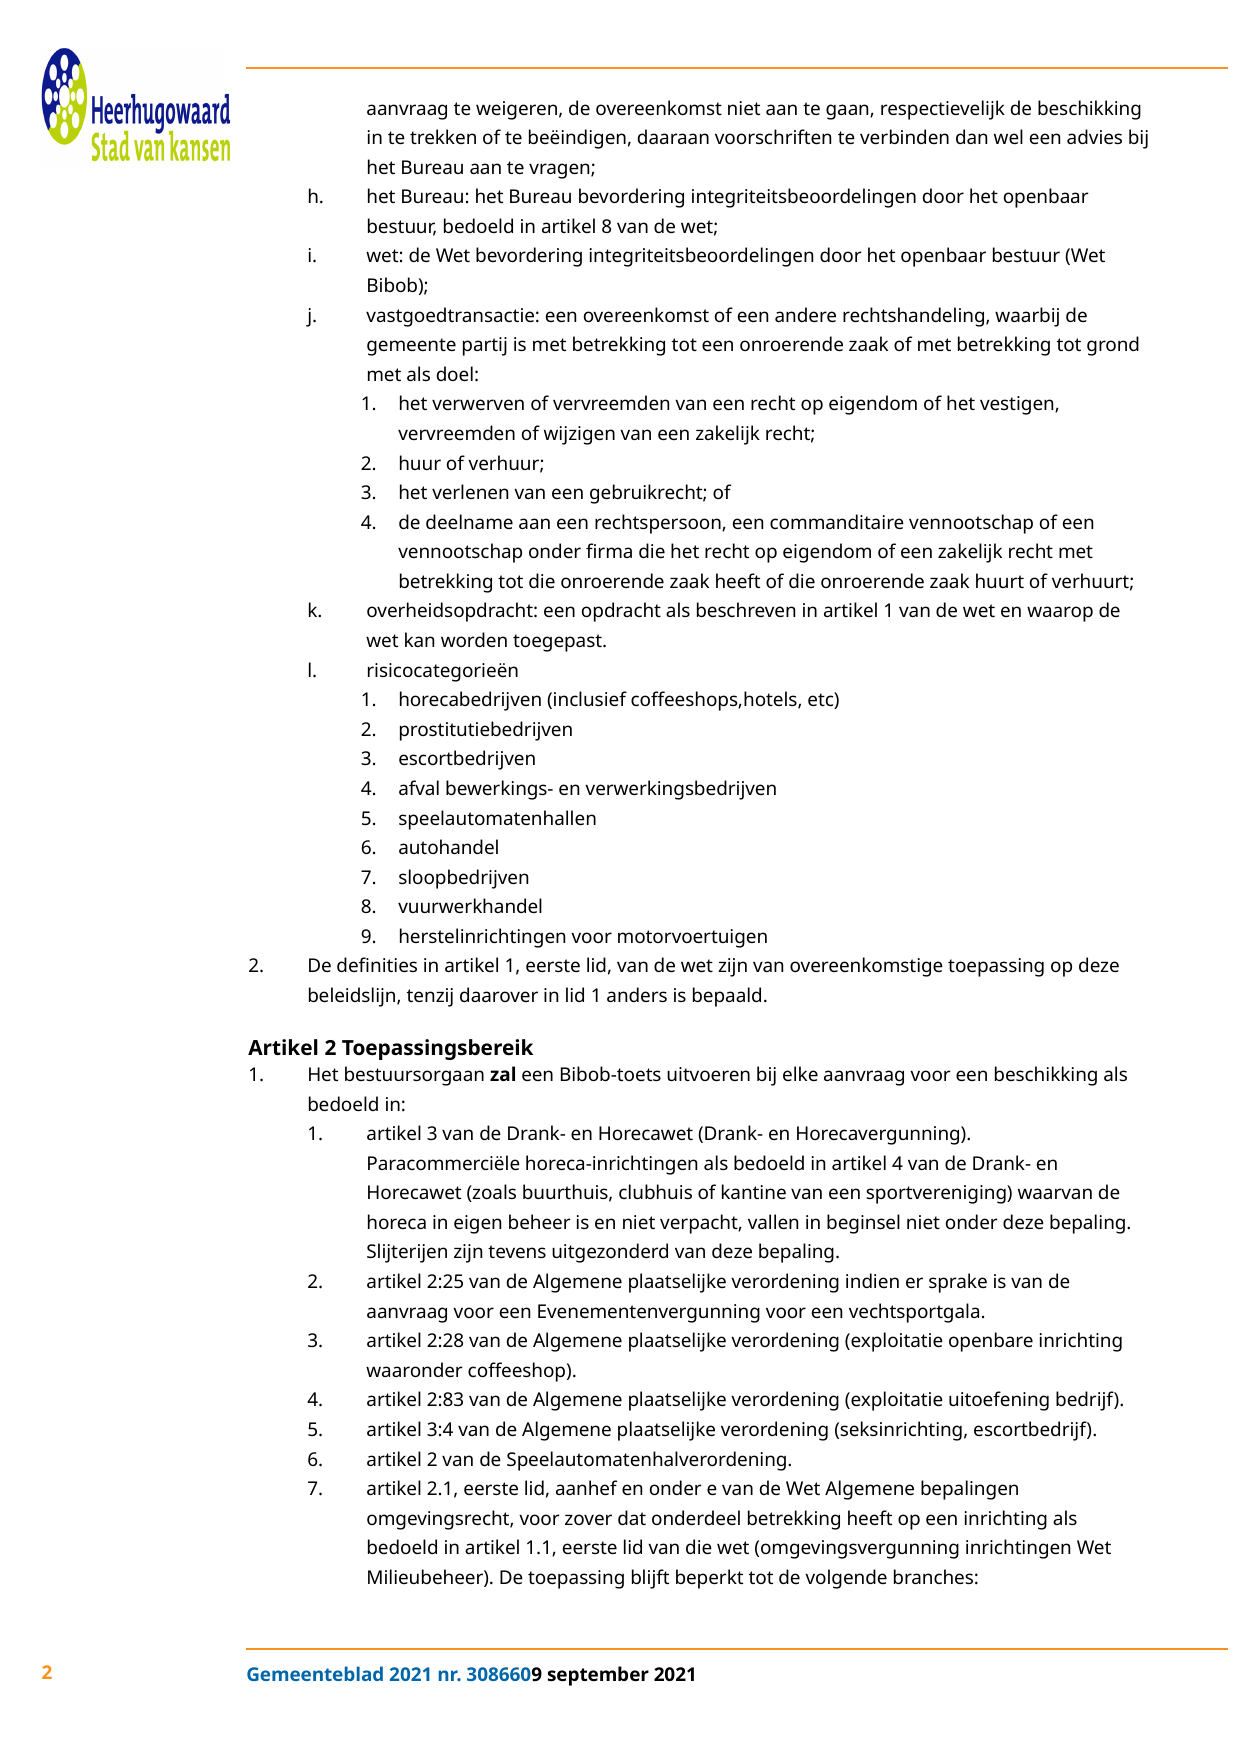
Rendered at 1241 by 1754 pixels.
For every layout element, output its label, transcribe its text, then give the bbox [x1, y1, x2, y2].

list artikel 2.1, eerste lid, aanhef en onder e van de Wet Algemene bepalingen omgevingsrecht, voor zover dat onderdeel betrekking heeft op een inrichting als bedoeld in artikel 1.1, eerste lid van die wet (omgevingsvergunning inrichtingen Wet Milieubeheer). De toepassing blijft beperkt tot de volgende branches: [307, 1475, 1152, 1590]
list herstelinrichtingen voor motorvoertuigen [361, 923, 1152, 949]
list afval bewerkings- en verwerkingsbedrijven [361, 775, 1152, 801]
list prostitutiebedrijven [361, 716, 1152, 742]
list het verlenen van een gebruikrecht; of [361, 479, 1152, 505]
list vastgoedtransactie: een overeenkomst of een andere rechtshandeling, waarbij de gemeente partij is met betrekking tot een onroerende zaak of met betrekking tot grond met als doel: [307, 302, 1152, 387]
list speelautomatenhallen [361, 805, 1152, 831]
list artikel 3 van de Drank- en Horecawet (Drank- en Horecavergunning). [307, 1120, 1152, 1146]
list vuurwerkhandel [361, 893, 1152, 919]
list sloopbedrijven [361, 864, 1152, 890]
list horecabedrijven (inclusief coffeeshops,hotels, etc) [361, 686, 1152, 712]
list overheidsopdracht: een opdracht als beschreven in artikel 1 van de wet en waarop de wet kan worden toegepast. [307, 598, 1152, 653]
list risicocategorieën [307, 657, 1152, 683]
list De definities in artikel 1, eerste lid, van de wet zijn van overeenkomstige toepassing op deze beleidslijn, tenzij daarover in lid 1 anders is bepaald. [248, 953, 1152, 1008]
picture [41, 47, 231, 172]
list het verwerven of vervreemden van een recht op eigendom of het vestigen, vervreemden of wijzigen van een zakelijk recht; [361, 391, 1152, 446]
list aanvraag te weigeren, de overeenkomst niet aan te gaan, respectievelijk de beschikking in te trekken of te beëindigen, daaraan voorschriften te verbinden dan wel een advies bij het Bureau aan te vragen; [307, 95, 1152, 180]
list artikel 2 van de Speelautomatenhalverordening. [307, 1446, 1152, 1471]
list de deelname aan een rechtspersoon, een commanditaire vennootschap of een vennootschap onder firma die het recht op eigendom of een zakelijk recht met betrekking tot die onroerende zaak heeft of die onroerende zaak huurt of verhuurt; [361, 509, 1152, 594]
list wet: de Wet bevordering integriteitsbeoordelingen door het openbaar bestuur (Wet Bibob); [307, 243, 1152, 298]
list artikel 2:83 van de Algemene plaatselijke verordening (exploitatie uitoefening bedrijf). [307, 1387, 1152, 1412]
list huur of verhuur; [361, 450, 1152, 476]
list escortbedrijven [361, 746, 1152, 771]
text Artikel 2 Toepassingsbereik [248, 1033, 1152, 1061]
list autohandel [361, 834, 1152, 860]
list het Bureau: het Bureau bevordering integriteitsbeoordelingen door het openbaar bestuur, bedoeld in artikel 8 van de wet; [307, 183, 1152, 239]
list artikel 2:28 van de Algemene plaatselijke verordening (exploitatie openbare inrichting waaronder coffeeshop). [307, 1327, 1152, 1383]
list artikel 3:4 van de Algemene plaatselijke verordening (seksinrichting, escortbedrijf). [307, 1416, 1152, 1442]
list Paracommerciële horeca-inrichtingen als bedoeld in artikel 4 van de Drank- en Horecawet (zoals buurthuis, clubhuis of kantine van een sportvereniging) waarvan de horeca in eigen beheer is en niet verpacht, vallen in beginsel niet onder deze bepaling. Slijterijen zijn tevens uitgezonderd van deze bepaling. [307, 1150, 1152, 1264]
list Het bestuursorgaan zal een Bibob-toets uitvoeren bij elke aanvraag voor een beschikking als bedoeld in: [248, 1061, 1152, 1116]
list artikel 2:25 van de Algemene plaatselijke verordening indien er sprake is van de aanvraag voor een Evenementenvergunning voor een vechtsportgala. [307, 1268, 1152, 1323]
